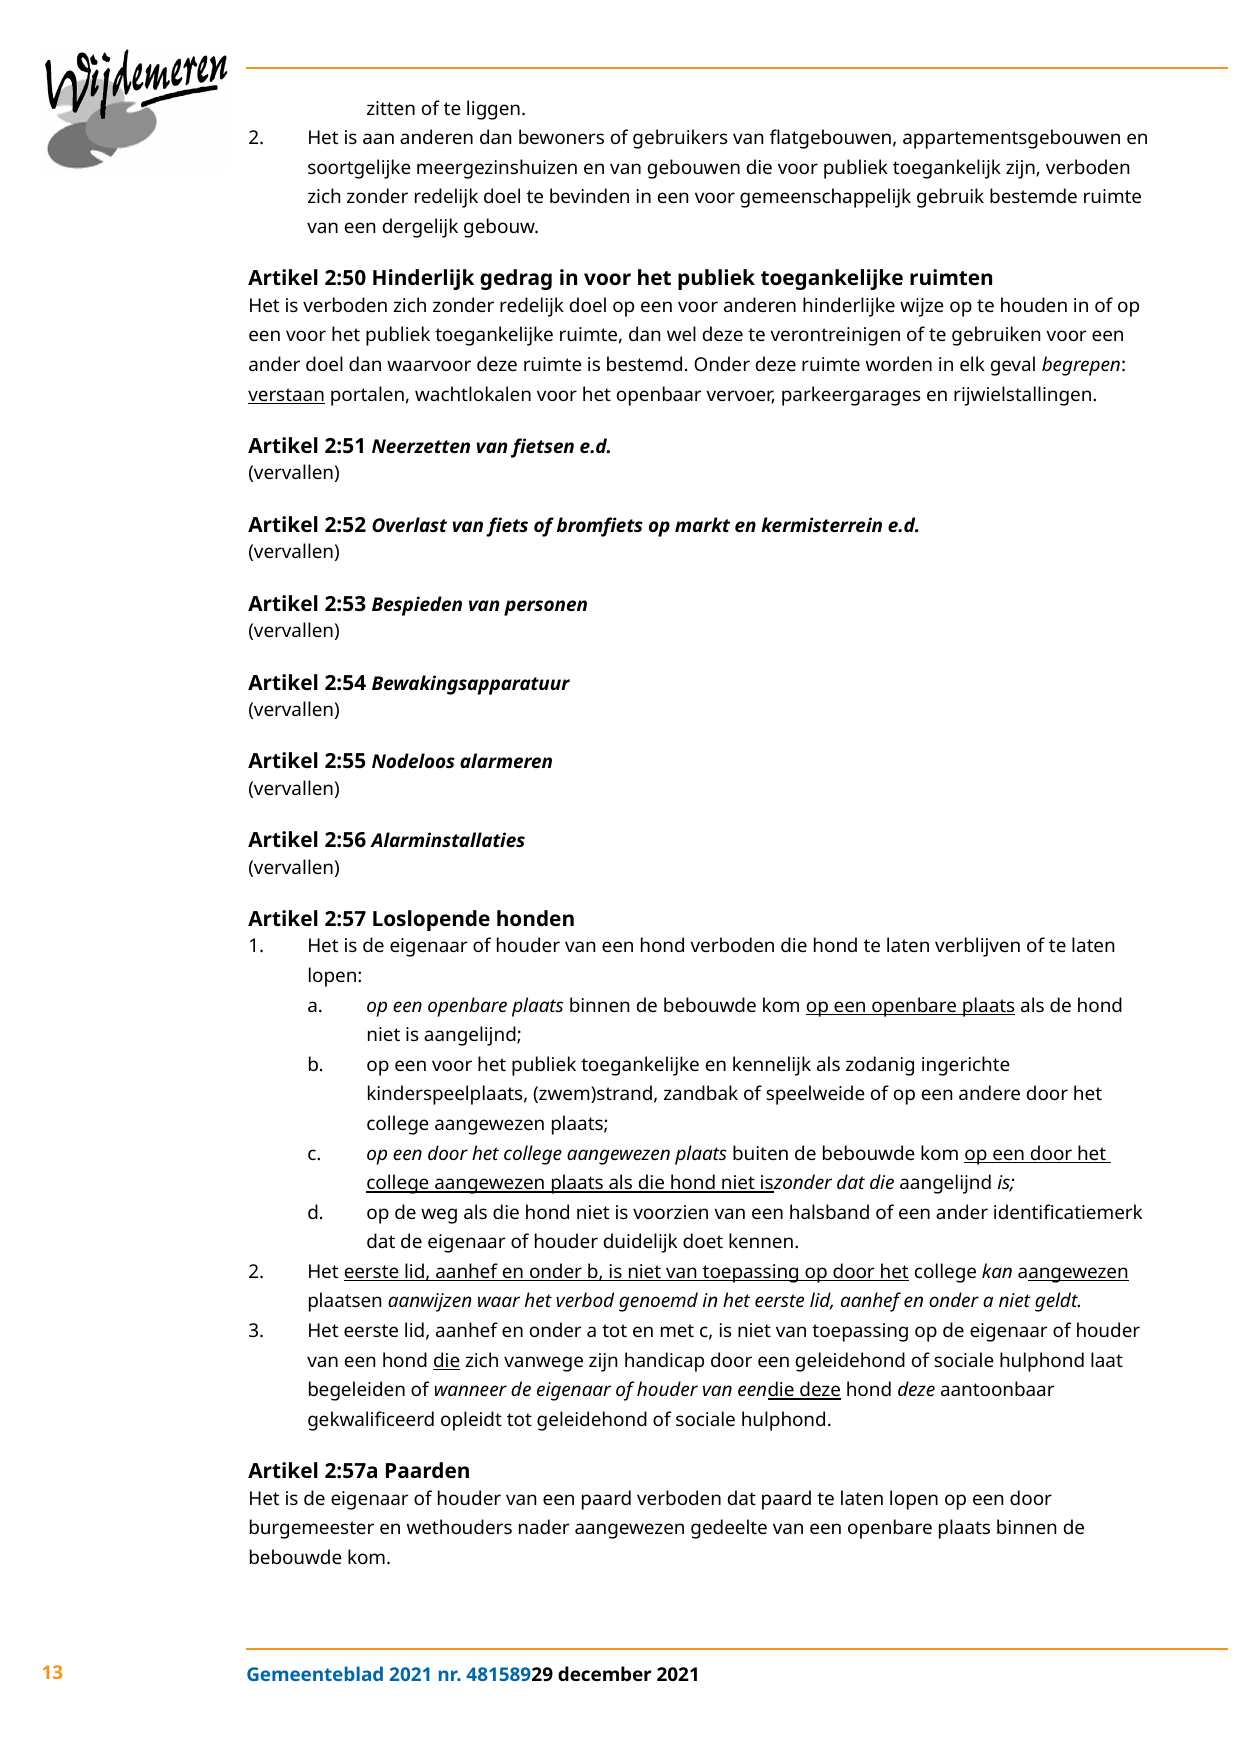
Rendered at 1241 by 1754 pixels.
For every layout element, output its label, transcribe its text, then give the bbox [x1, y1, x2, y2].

text Artikel 2:55 Nodeloos alarmeren [248, 747, 1152, 775]
list op een openbare plaats binnen de bebouwde kom op een openbare plaats als de hond niet is aangelijnd; [307, 992, 1152, 1047]
list Het is aan anderen dan bewoners of gebruikers van flatgebouwen, appartementsgebouwen en soortgelijke meergezinshuizen en van gebouwen die voor publiek toegankelijk zijn, verboden zich zonder redelijk doel te bevinden in een voor gemeenschappelijk gebruik bestemde ruimte van een dergelijk gebouw. [248, 124, 1152, 239]
text (vervallen) [248, 617, 1152, 643]
list op een voor het publiek toegankelijke en kennelijk als zodanig ingerichte kinderspeelplaats, (zwem)strand, zandbak of speelweide of op een andere door het college aangewezen plaats; [307, 1051, 1152, 1136]
list op de weg als die hond niet is voorzien van een halsband of een ander identificatiemerk dat de eigenaar of houder duidelijk doet kennen. [307, 1199, 1152, 1254]
picture [41, 47, 231, 172]
text Artikel 2:51 Neerzetten van fietsen e.d. [248, 431, 1152, 459]
text (vervallen) [248, 854, 1152, 879]
text Artikel 2:57 Loslopende honden [248, 904, 1152, 933]
text (vervallen) [248, 459, 1152, 485]
text Artikel 2:50 Hinderlijk gedrag in voor het publiek toegankelijke ruimten [248, 263, 1152, 292]
text (vervallen) [248, 775, 1152, 801]
text (vervallen) [248, 696, 1152, 722]
text (vervallen) [248, 538, 1152, 564]
text Artikel 2:57a Paarden [248, 1456, 1152, 1485]
list zitten of te liggen. [307, 95, 1152, 121]
text Artikel 2:53 Bespieden van personen [248, 589, 1152, 617]
list Het eerste lid, aanhef en onder a tot en met c, is niet van toepassing op de eigenaar of houder van een hond die zich vanwege zijn handicap door een geleidehond of sociale hulphond laat begeleiden of wanneer de eigenaar of houder van eendie deze hond deze aantoonbaar gekwalificeerd opleidt tot geleidehond of sociale hulphond. [248, 1317, 1152, 1432]
text Het is verboden zich zonder redelijk doel op een voor anderen hinderlijke wijze op te houden in of op een voor het publiek toegankelijke ruimte, dan wel deze te verontreinigen of te gebruiken voor een ander doel dan waarvoor deze ruimte is bestemd. Onder deze ruimte worden in elk geval begrepen: verstaan portalen, wachtlokalen voor het openbaar vervoer, parkeergarages en rijwielstallingen. [248, 292, 1152, 406]
text Artikel 2:56 Alarminstallaties [248, 825, 1152, 854]
text Artikel 2:52 Overlast van fiets of bromfiets op markt en kermisterrein e.d. [248, 510, 1152, 538]
text Het is de eigenaar of houder van een paard verboden dat paard te laten lopen op een door burgemeester en wethouders nader aangewezen gedeelte van een openbare plaats binnen de bebouwde kom. [248, 1485, 1152, 1570]
list op een door het college aangewezen plaats buiten de bebouwde kom op een door het college aangewezen plaats als die hond niet iszonder dat die aangelijnd is; [307, 1140, 1152, 1195]
list Het is de eigenaar of houder van een hond verboden die hond te laten verblijven of te laten lopen: [248, 933, 1152, 988]
list Het eerste lid, aanhef en onder b, is niet van toepassing op door het college kan aangewezen plaatsen aanwijzen waar het verbod genoemd in het eerste lid, aanhef en onder a niet geldt. [248, 1258, 1152, 1313]
text Artikel 2:54 Bewakingsapparatuur [248, 668, 1152, 696]
